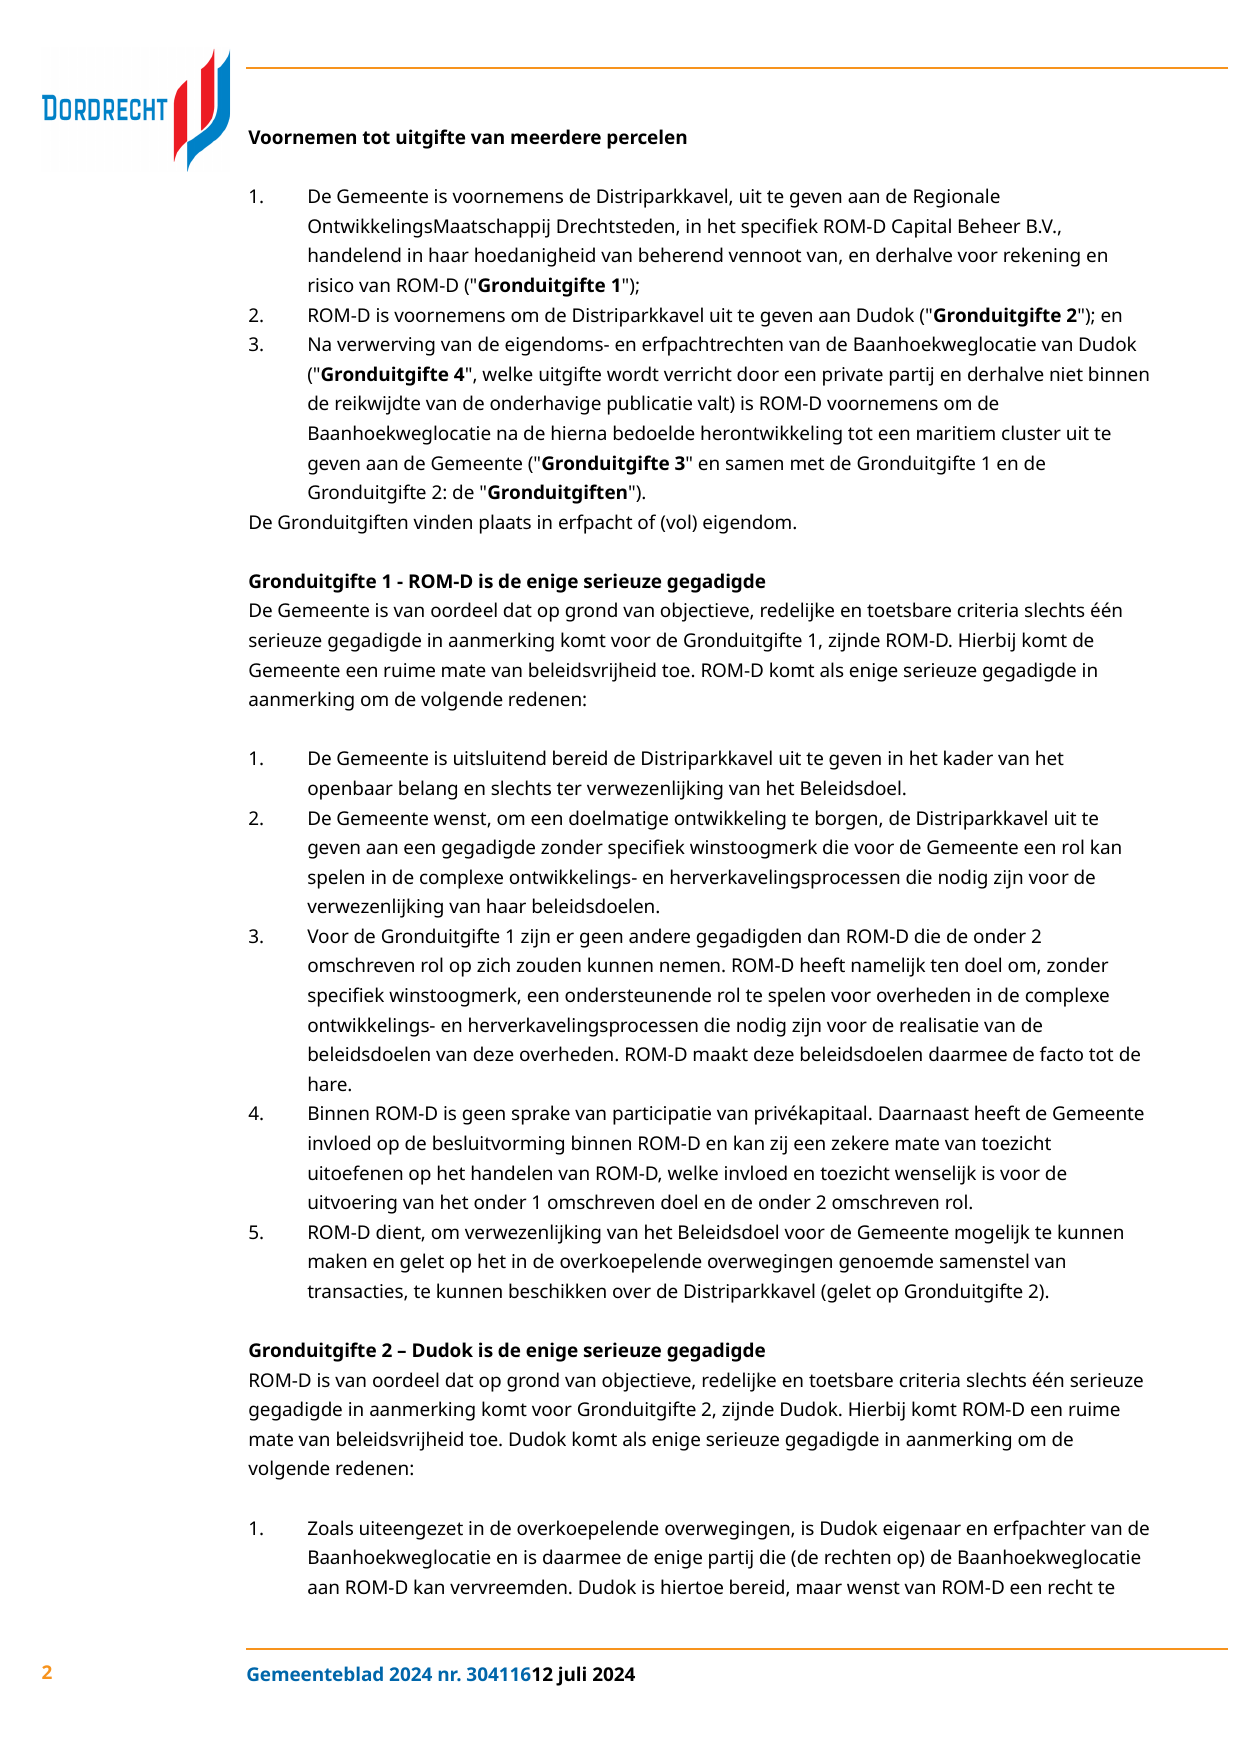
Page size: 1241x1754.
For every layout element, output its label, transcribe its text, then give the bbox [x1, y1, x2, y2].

text De Gronduitgiften vinden plaats in erfpacht of (vol) eigendom. [248, 509, 1152, 535]
picture [41, 47, 231, 172]
text Gronduitgifte 1 - ROM-D is de enige serieuze gegadigde [248, 568, 1152, 594]
text De Gemeente is van oordeel dat op grond van objectieve, redelijke en toetsbare criteria slechts één serieuze gegadigde in aanmerking komt voor de Gronduitgifte 1, zijnde ROM-D. Hierbij komt de Gemeente een ruime mate van beleidsvrijheid toe. ROM-D komt als enige serieuze gegadigde in aanmerking om de volgende redenen: [248, 598, 1152, 712]
list ROM-D is voornemens om de Distriparkkavel uit te geven aan Dudok ("Gronduitgifte 2"); en [248, 302, 1152, 328]
list Binnen ROM-D is geen sprake van participatie van privékapitaal. Daarnaast heeft de Gemeente invloed op de besluitvorming binnen ROM-D en kan zij een zekere mate van toezicht uitoefenen op het handelen van ROM-D, welke invloed en toezicht wenselijk is voor de uitvoering van het onder 1 omschreven doel en de onder 2 omschreven rol. [248, 1101, 1152, 1215]
list De Gemeente wenst, om een doelmatige ontwikkeling te borgen, de Distriparkkavel uit te geven aan een gegadigde zonder specifiek winstoogmerk die voor de Gemeente een rol kan spelen in de complexe ontwikkelings- en herverkavelingsprocessen die nodig zijn voor de verwezenlijking van haar beleidsdoelen. [248, 805, 1152, 919]
list ROM-D dient, om verwezenlijking van het Beleidsdoel voor de Gemeente mogelijk te kunnen maken en gelet op het in de overkoepelende overwegingen genoemde samenstel van transacties, te kunnen beschikken over de Distriparkkavel (gelet op Gronduitgifte 2). [248, 1219, 1152, 1304]
text Gronduitgifte 2 – Dudok is de enige serieuze gegadigde [248, 1337, 1152, 1363]
list Voor de Gronduitgifte 1 zijn er geen andere gegadigden dan ROM-D die de onder 2 omschreven rol op zich zouden kunnen nemen. ROM-D heeft namelijk ten doel om, zonder specifiek winstoogmerk, een ondersteunende rol te spelen voor overheden in de complexe ontwikkelings- en herverkavelingsprocessen die nodig zijn voor de realisatie van de beleidsdoelen van deze overheden. ROM-D maakt deze beleidsdoelen daarmee de facto tot de hare. [248, 923, 1152, 1097]
list De Gemeente is uitsluitend bereid de Distriparkkavel uit te geven in het kader van het openbaar belang en slechts ter verwezenlijking van het Beleidsdoel. [248, 746, 1152, 801]
text ROM-D is van oordeel dat op grond van objectieve, redelijke en toetsbare criteria slechts één serieuze gegadigde in aanmerking komt voor Gronduitgifte 2, zijnde Dudok. Hierbij komt ROM-D een ruime mate van beleidsvrijheid toe. Dudok komt als enige serieuze gegadigde in aanmerking om de volgende redenen: [248, 1367, 1152, 1481]
text Voornemen tot uitgifte van meerdere percelen [248, 124, 1152, 150]
list De Gemeente is voornemens de Distriparkkavel, uit te geven aan de Regionale OntwikkelingsMaatschappij Drechtsteden, in het specifiek ROM-D Capital Beheer B.V., handelend in haar hoedanigheid van beherend vennoot van, en derhalve voor rekening en risico van ROM-D ("Gronduitgifte 1"); [248, 183, 1152, 298]
list Zoals uiteengezet in de overkoepelende overwegingen, is Dudok eigenaar en erfpachter van de Baanhoekweglocatie en is daarmee de enige partij die (de rechten op) de Baanhoekweglocatie aan ROM-D kan vervreemden. Dudok is hiertoe bereid, maar wenst van ROM-D een recht te [248, 1515, 1152, 1600]
list Na verwerving van de eigendoms- en erfpachtrechten van de Baanhoekweglocatie van Dudok ("Gronduitgifte 4", welke uitgifte wordt verricht door een private partij en derhalve niet binnen de reikwijdte van de onderhavige publicatie valt) is ROM-D voornemens om de Baanhoekweglocatie na de hierna bedoelde herontwikkeling tot een maritiem cluster uit te geven aan de Gemeente ("Gronduitgifte 3" en samen met de Gronduitgifte 1 en de Gronduitgifte 2: de "Gronduitgiften"). [248, 331, 1152, 505]
